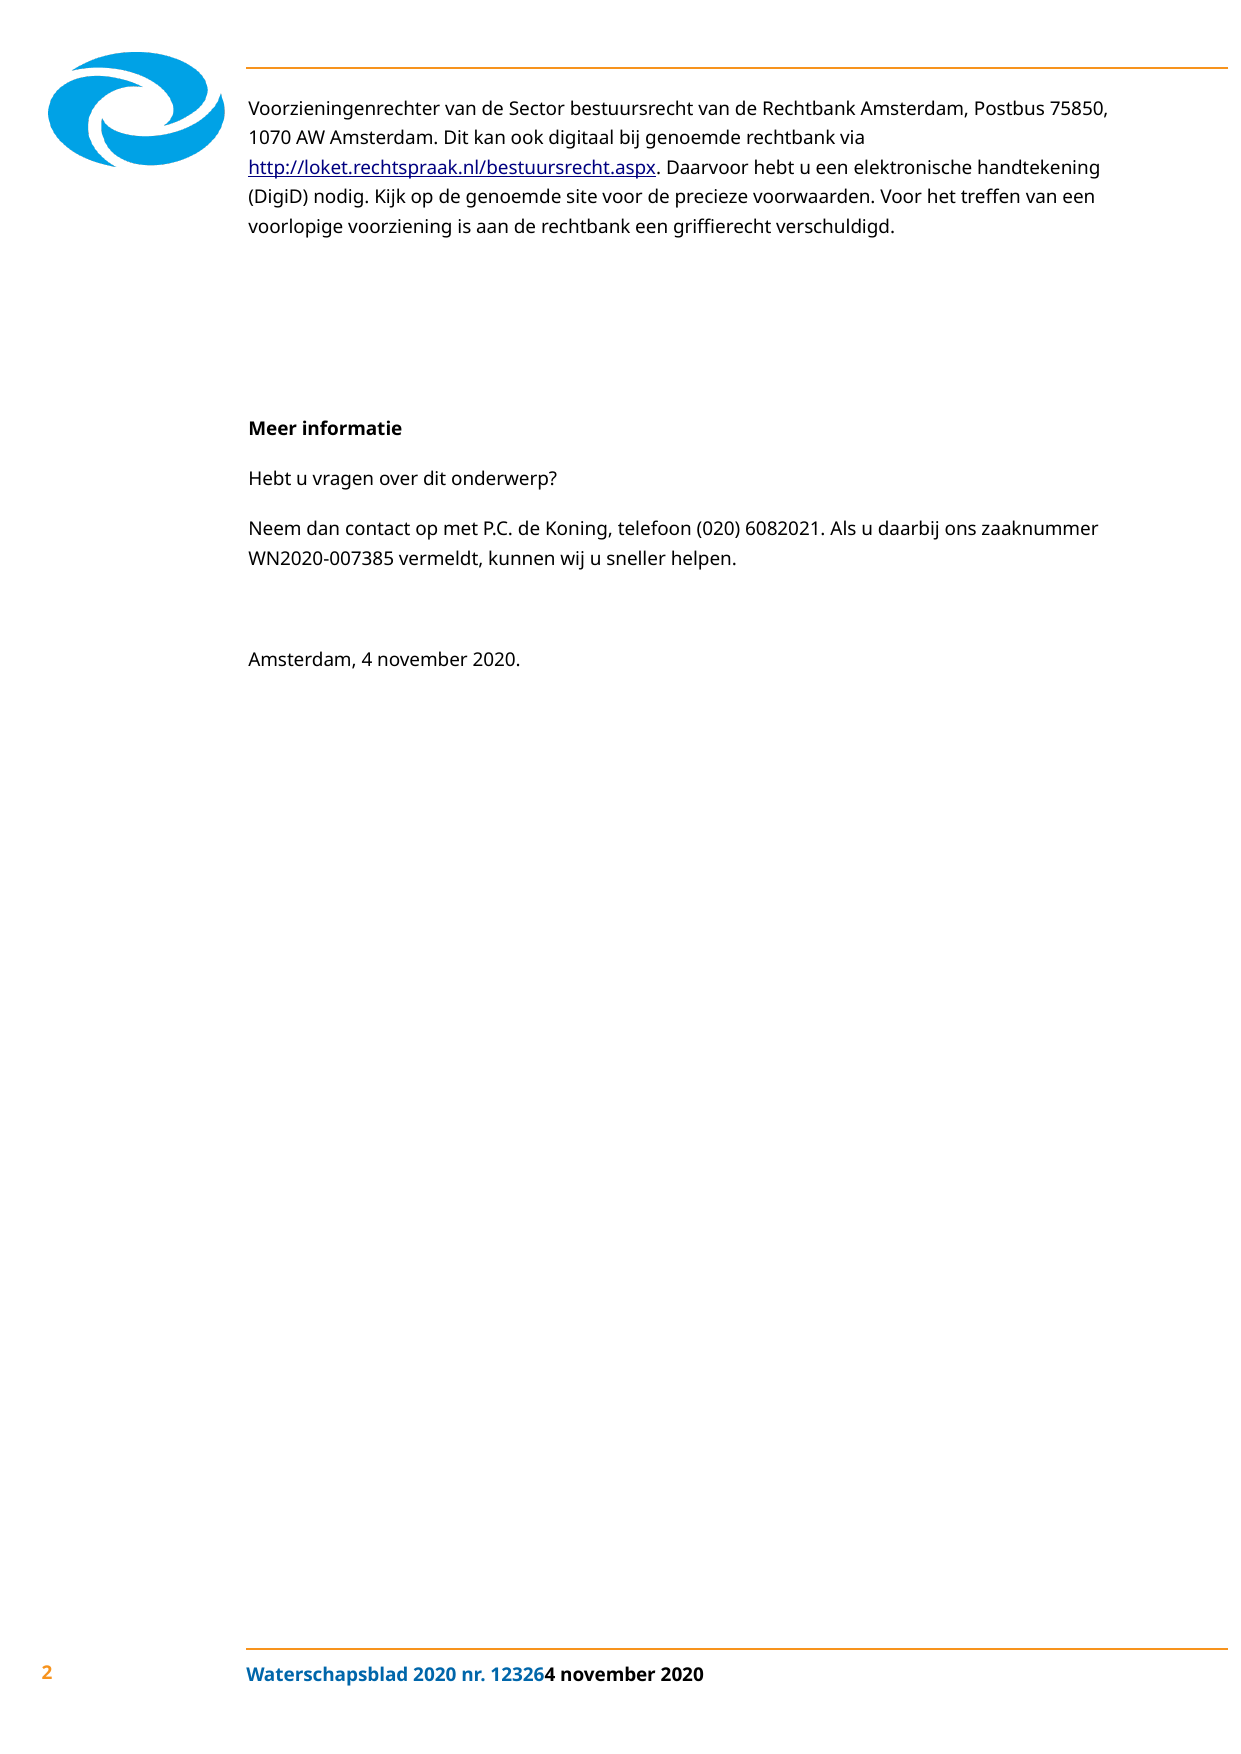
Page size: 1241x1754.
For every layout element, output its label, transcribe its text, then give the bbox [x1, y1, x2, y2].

text Voorzieningenrechter van de Sector bestuursrecht van de Rechtbank Amsterdam, Postbus 75850, 1070 AW Amsterdam. Dit kan ook digitaal bij genoemde rechtbank via http://loket.rechtspraak.nl/bestuursrecht.aspx. Daarvoor hebt u een elektronische handtekening (DigiD) nodig. Kijk op de genoemde site voor de precieze voorwaarden. Voor het treffen van een voorlopige voorziening is aan de rechtbank een griffierecht verschuldigd. [248, 95, 1152, 239]
picture [41, 47, 231, 172]
text Hebt u vragen over dit onderwerp? [248, 465, 1152, 491]
text Amsterdam, 4 november 2020. [248, 646, 1152, 672]
text Neem dan contact op met P.C. de Koning, telefoon (020) 6082021. Als u daarbij ons zaaknummer WN2020-007385 vermeldt, kunnen wij u sneller helpen. [248, 516, 1152, 571]
text Meer informatie [248, 415, 1152, 441]
